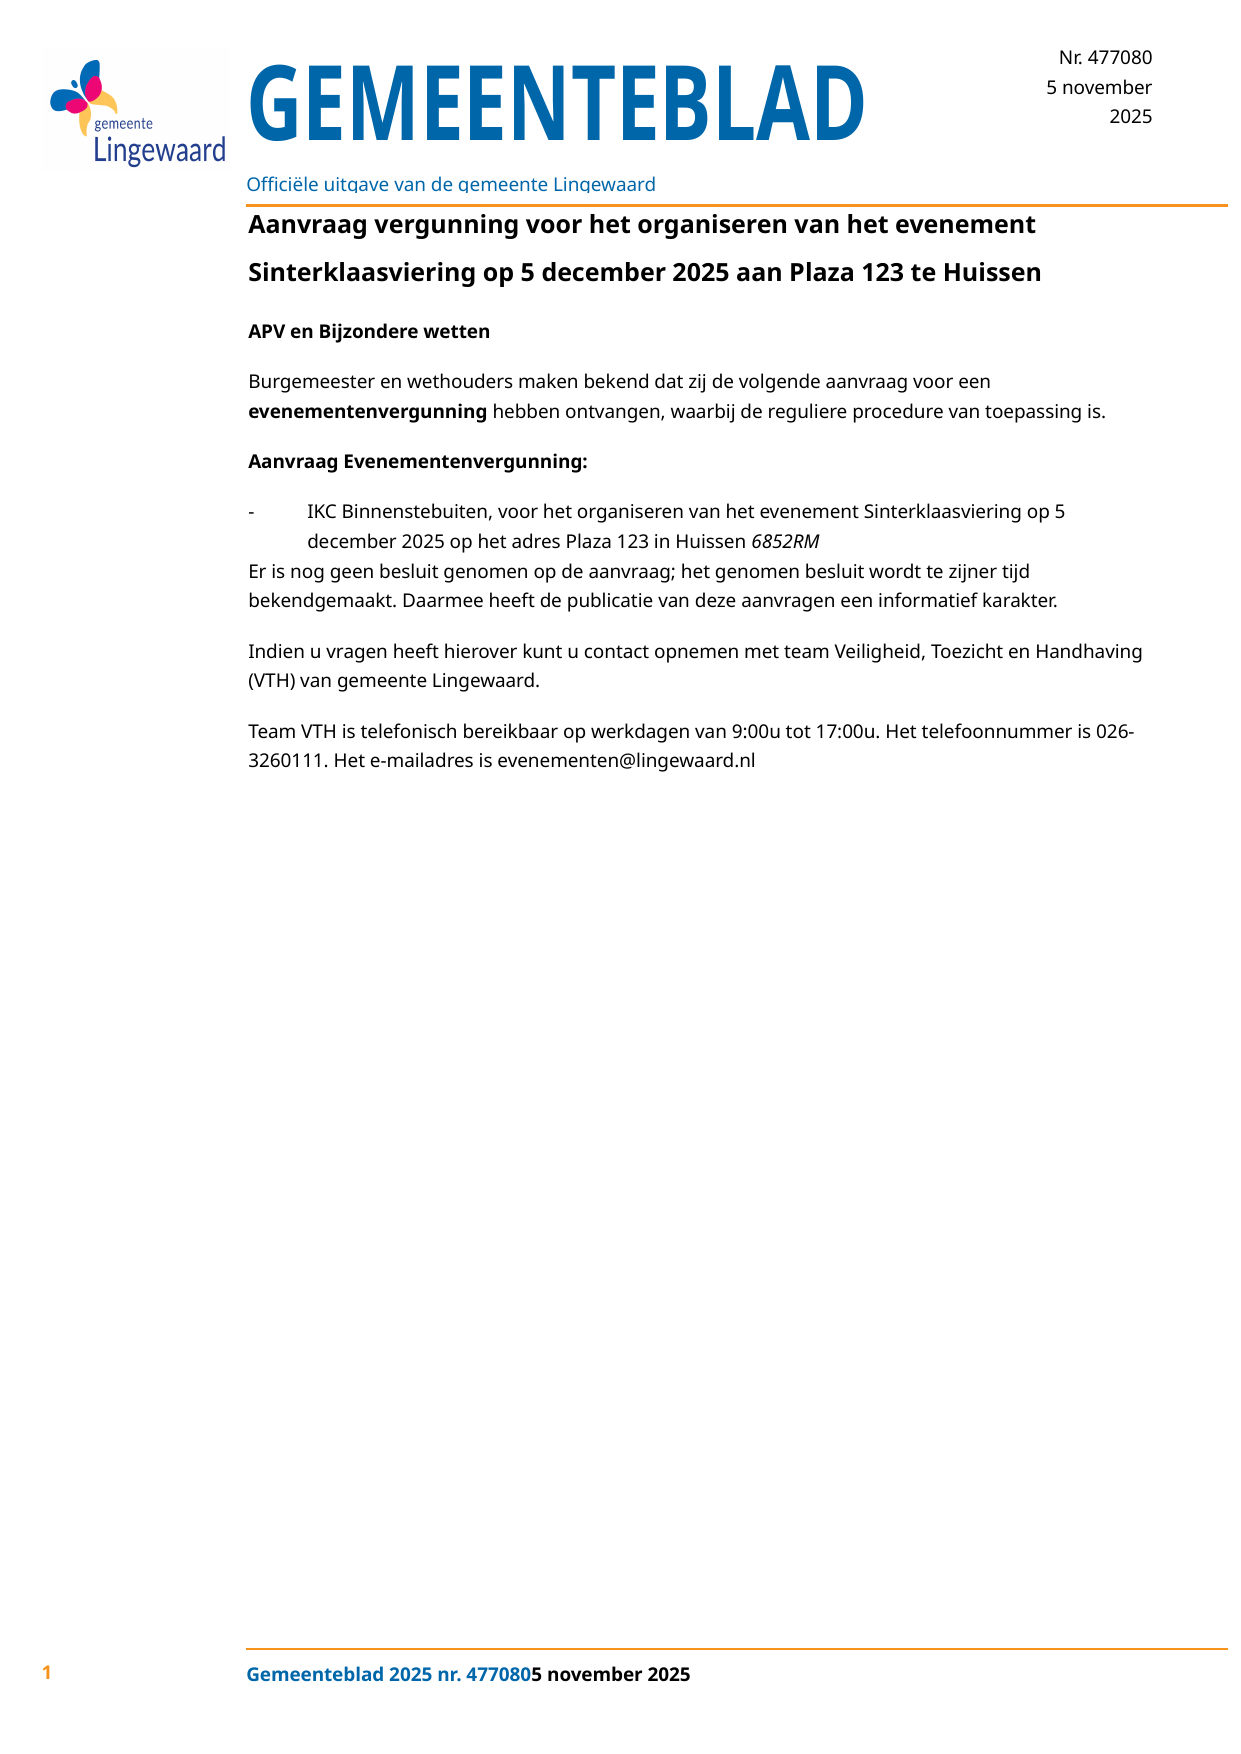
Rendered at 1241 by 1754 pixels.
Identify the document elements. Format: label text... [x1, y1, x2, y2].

text Indien u vragen heeft hierover kunt u contact opnemen met team Veiligheid, Toezicht en Handhaving (VTH) van gemeente Lingewaard. [248, 638, 1152, 693]
list IKC Binnenstebuiten, voor het organiseren van het evenement Sinterklaasviering op 5 december 2025 op het adres Plaza 123 in Huissen 6852RM [248, 499, 1152, 554]
picture [41, 47, 231, 172]
text APV en Bijzondere wetten [248, 318, 1152, 344]
text Team VTH is telefonisch bereikbaar op werkdagen van 9:00u tot 17:00u. Het telefoonnummer is 026-3260111. Het e-mailadres is evenementen@lingewaard.nl [248, 718, 1152, 773]
text Aanvraag vergunning voor het organiseren van het evenement Sinterklaasviering op 5 december 2025 aan Plaza 123 te Huissen [248, 207, 1152, 288]
text Er is nog geen besluit genomen op de aanvraag; het genomen besluit wordt te zijner tijd bekendgemaakt. Daarmee heeft de publicatie van deze aanvragen een informatief karakter. [248, 558, 1152, 613]
text Aanvraag Evenementenvergunning: [248, 448, 1152, 474]
text Burgemeester en wethouders maken bekend dat zij de volgende aanvraag voor een evenementenvergunning hebben ontvangen, waarbij de reguliere procedure van toepassing is. [248, 368, 1152, 424]
